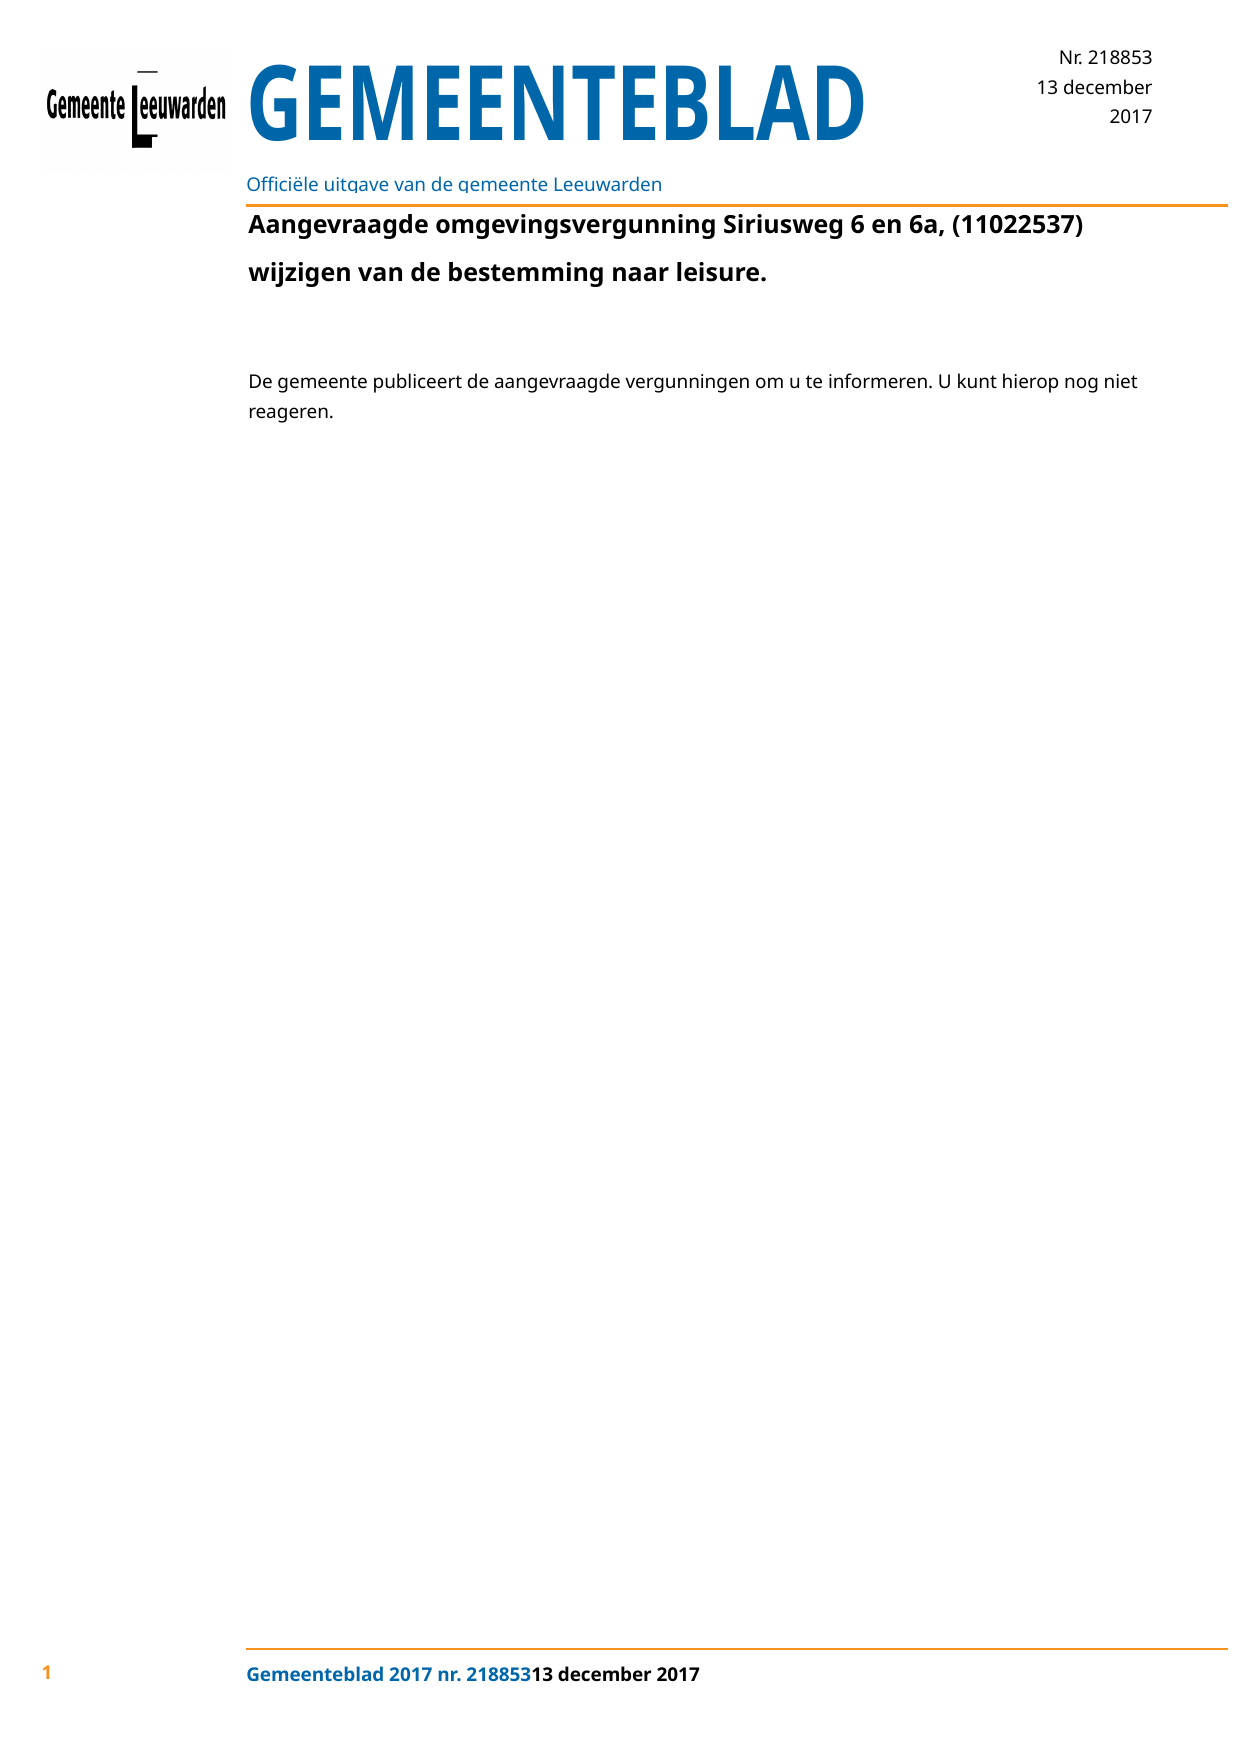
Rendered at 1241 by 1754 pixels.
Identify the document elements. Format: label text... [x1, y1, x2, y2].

text De gemeente publiceert de aangevraagde vergunningen om u te informeren. U kunt hierop nog niet reageren. [248, 368, 1152, 424]
picture [41, 47, 231, 172]
text Aangevraagde omgevingsvergunning Siriusweg 6 en 6a, (11022537) wijzigen van de bestemming naar leisure. [248, 207, 1152, 288]
